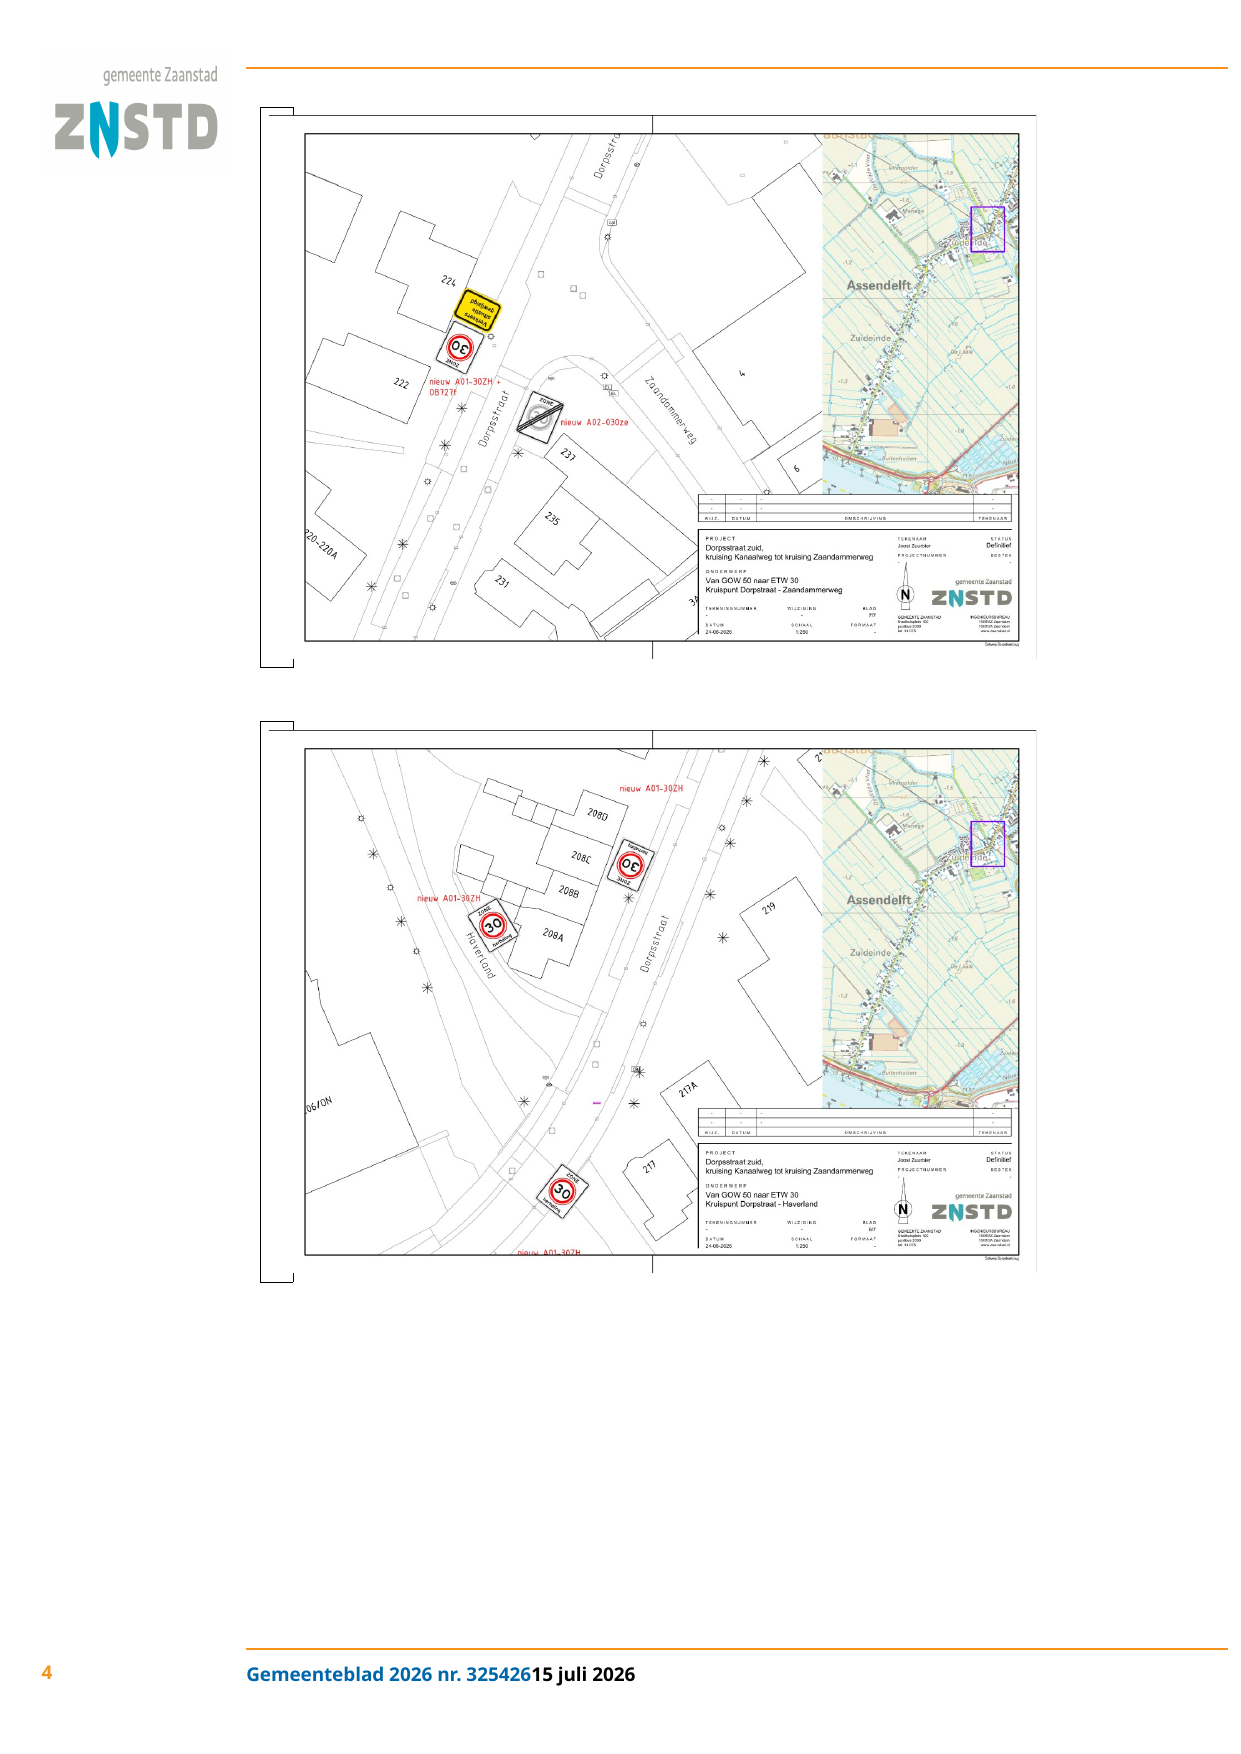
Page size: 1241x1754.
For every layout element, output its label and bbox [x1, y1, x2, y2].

picture [268, 115, 1037, 659]
picture [268, 730, 1037, 1273]
picture [41, 47, 231, 172]
